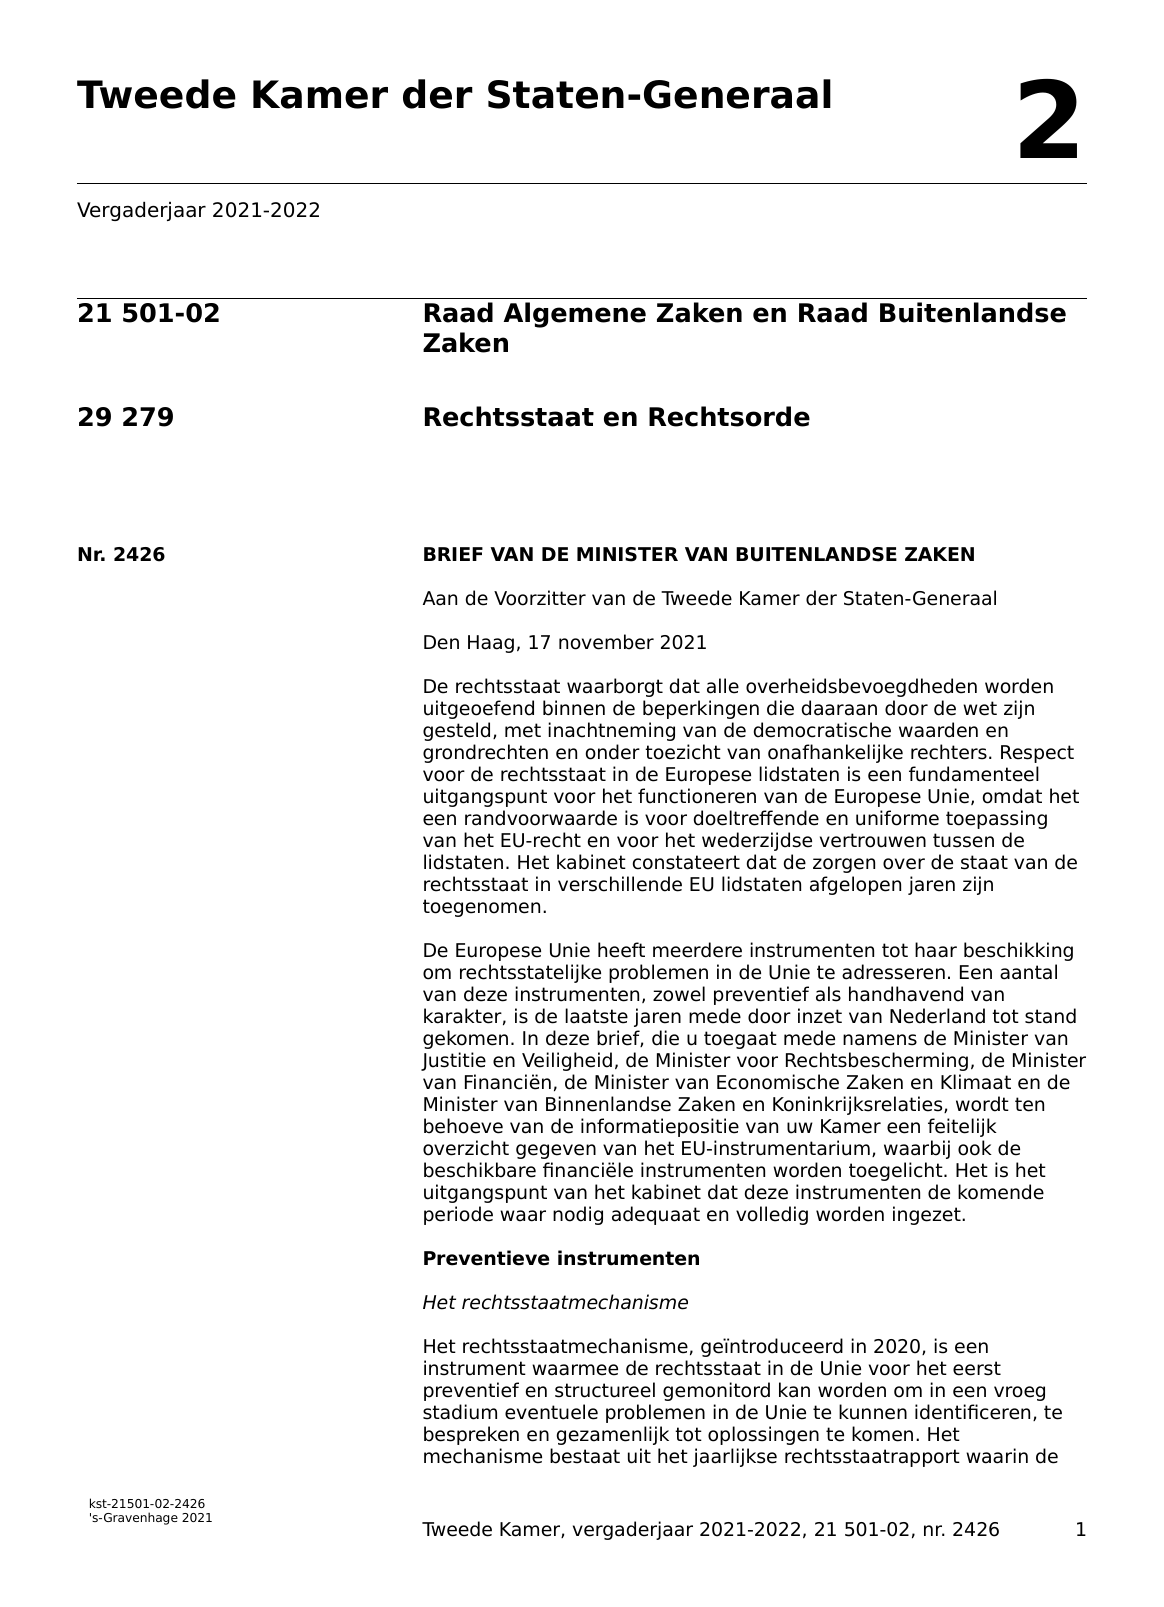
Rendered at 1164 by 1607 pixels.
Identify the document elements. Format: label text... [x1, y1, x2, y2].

table_cell Vergaderjaar 2021-2022 [77, 184, 1087, 298]
subtitle 29 279 Rechtsstaat en Rechtsorde [77, 403, 1087, 432]
text Het rechtsstaatmechanisme, geïntroduceerd in 2020, is een instrument waarmee de rechtsstaat in de Unie voor het eerst preventief en structureel gemonitord kan worden om in een vroeg stadium eventuele problemen in de Unie te kunnen identificeren, te bespreken en gezamenlijk tot oplossingen te komen. Het mechanisme bestaat uit het jaarlijkse rechtsstaatrapport waarin de [422, 1336, 1087, 1468]
subtitle 21 501-02 Raad Algemene Zaken en Raad Buitenlandse Zaken [77, 299, 1087, 358]
text De Europese Unie heeft meerdere instrumenten tot haar beschikking om rechtsstatelijke problemen in de Unie te adresseren. Een aantal van deze instrumenten, zowel preventief als handhavend van karakter, is de laatste jaren mede door inzet van Nederland tot stand gekomen. In deze brief, die u toegaat mede namens de Minister van Justitie en Veiligheid, de Minister voor Rechtsbescherming, de Minister van Financiën, de Minister van Economische Zaken en Klimaat en de Minister van Binnenlandse Zaken en Koninkrijksrelaties, wordt ten behoeve van de informatiepositie van uw Kamer een feitelijk overzicht gegeven van het EU-instrumentarium, waarbij ook de beschikbare financiële instrumenten worden toegelicht. Het is het uitgangspunt van het kabinet dat deze instrumenten de komende periode waar nodig adequaat en volledig worden ingezet. [422, 940, 1087, 1226]
table_header Tweede Kamer der Staten-Generaal [77, 59, 886, 183]
text kst-21501-02-2426 [88, 1497, 323, 1511]
text 's-Gravenhage 2021 [88, 1511, 323, 1525]
subtitle Het rechtsstaatmechanisme [422, 1292, 1087, 1314]
table_header 2 [886, 59, 1087, 183]
text Den Haag, 17 november 2021 [422, 632, 1087, 654]
text De rechtsstaat waarborgt dat alle overheidsbevoegdheden worden uitgeoefend binnen de beperkingen die daaraan door de wet zijn gesteld, met inachtneming van de democratische waarden en grondrechten en onder toezicht van onafhankelijke rechters. Respect voor de rechtsstaat in de Europese lidstaten is een fundamenteel uitgangspunt voor het functioneren van de Europese Unie, omdat het een randvoorwaarde is voor doeltreffende en uniforme toepassing van het EU-recht en voor het wederzijdse vertrouwen tussen de lidstaten. Het kabinet constateert dat de zorgen over de staat van de rechtsstaat in verschillende EU lidstaten afgelopen jaren zijn toegenomen. [422, 676, 1087, 918]
text Aan de Voorzitter van de Tweede Kamer der Staten-Generaal [422, 588, 1087, 609]
subtitle Preventieve instrumenten [422, 1248, 1087, 1270]
subtitle Nr. 2426 BRIEF VAN DE MINISTER VAN BUITENLANDSE ZAKEN [77, 543, 1087, 565]
